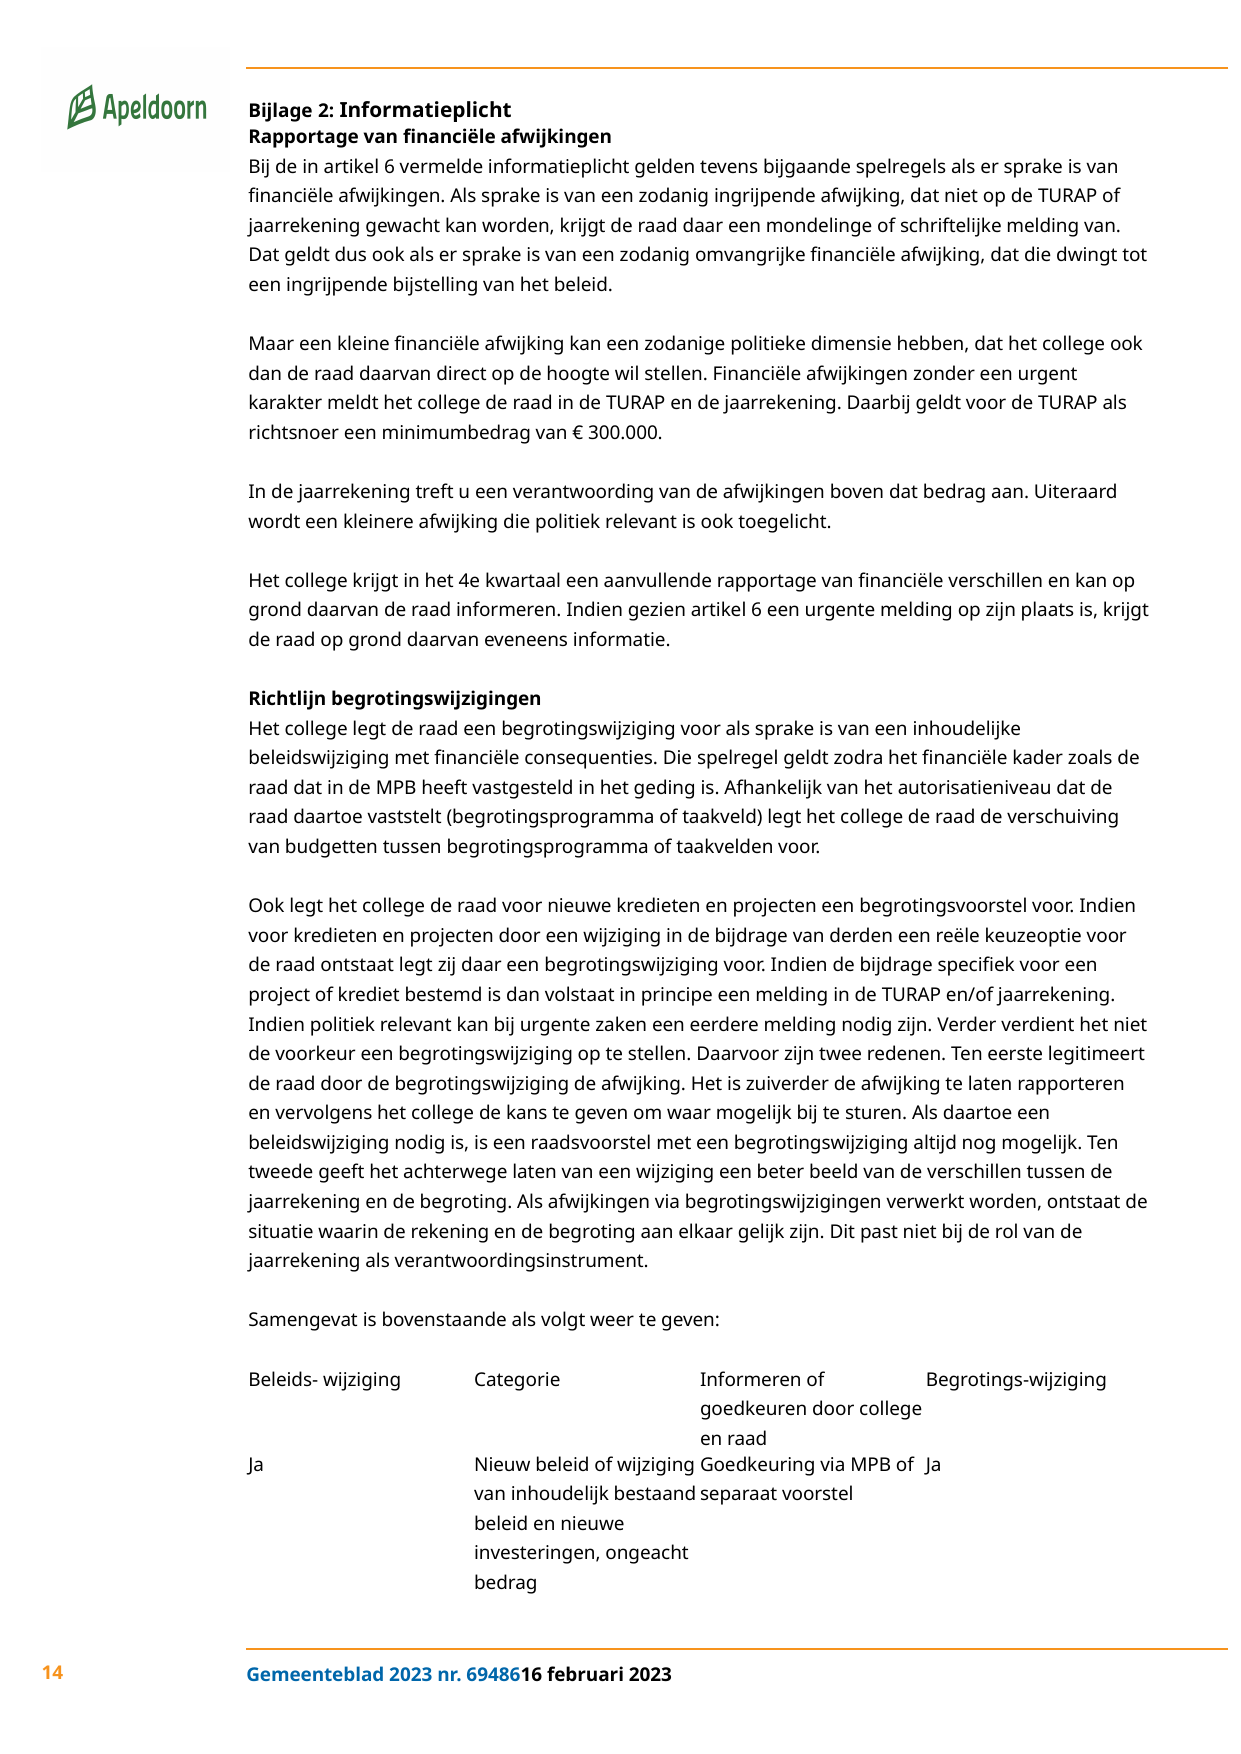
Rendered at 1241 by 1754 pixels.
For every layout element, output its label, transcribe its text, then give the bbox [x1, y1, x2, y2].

text Ook legt het college de raad voor nieuwe kredieten en projecten een begrotingsvoorstel voor. Indien voor kredieten en projecten door een wijziging in de bijdrage van derden een reële keuzeoptie voor de raad ontstaat legt zij daar een begrotingswijziging voor. Indien de bijdrage specifiek voor een project of krediet bestemd is dan volstaat in principe een melding in de TURAP en/of jaarrekening. Indien politiek relevant kan bij urgente zaken een eerdere melding nodig zijn. Verder verdient het niet de voorkeur een begrotingswijziging op te stellen. Daarvoor zijn twee redenen. Ten eerste legitimeert de raad door de begrotingswijziging de afwijking. Het is zuiverder de afwijking te laten rapporteren en vervolgens het college de kans te geven om waar mogelijk bij te sturen. Als daartoe een beleidswijziging nodig is, is een raadsvoorstel met een begrotingswijziging altijd nog mogelijk. Ten tweede geeft het achterwege laten van een wijziging een beter beeld van de verschillen tussen de jaarrekening en de begroting. Als afwijkingen via begrotingswijzigingen verwerkt worden, ontstaat de situatie waarin de rekening en de begroting aan elkaar gelijk zijn. Dit past niet bij de rol van de jaarrekening als verantwoordingsinstrument. [248, 892, 1152, 1273]
text raad daartoe vaststelt (begrotingsprogramma of taakveld) legt het college de raad de verschuiving [248, 804, 1152, 829]
text Rapportage van financiële afwijkingen [248, 123, 1152, 149]
table_cell Ja [926, 1451, 1152, 1595]
text Samengevat is bovenstaande als volgt weer te geven: [248, 1307, 1152, 1332]
table_header Begrotings-wijziging [926, 1366, 1152, 1451]
text Bijlage 2: Informatieplicht [248, 95, 1152, 123]
text grond daarvan de raad informeren. Indien gezien artikel 6 een urgente melding op zijn plaats is, krijgt de raad op grond daarvan eveneens informatie. [248, 597, 1152, 652]
text Bij de in artikel 6 vermelde informatieplicht gelden tevens bijgaande spelregels als er sprake is van financiële afwijkingen. Als sprake is van een zodanig ingrijpende afwijking, dat niet op de TURAP of jaarrekening gewacht kan worden, krijgt de raad daar een mondelinge of schriftelijke melding van. [248, 153, 1152, 238]
table_header Informeren of goedkeuren door college en raad [700, 1366, 926, 1451]
text Het college legt de raad een begrotingswijziging voor als sprake is van een inhoudelijke [248, 715, 1152, 741]
table_cell Ja [248, 1451, 474, 1595]
table_cell Nieuw beleid of wijziging van inhoudelijk bestaand beleid en nieuwe investeringen, ongeacht bedrag [474, 1451, 700, 1595]
text Richtlijn begrotingswijzigingen [248, 685, 1152, 711]
text In de jaarrekening treft u een verantwoording van de afwijkingen boven dat bedrag aan. Uiteraard wordt een kleinere afwijking die politiek relevant is ook toegelicht. [248, 478, 1152, 534]
table_header Categorie [474, 1366, 700, 1451]
picture [41, 47, 231, 172]
text Het college krijgt in het 4e kwartaal een aanvullende rapportage van financiële verschillen en kan op [248, 567, 1152, 593]
text raad dat in de MPB heeft vastgesteld in het geding is. Afhankelijk van het autorisatieniveau dat de [248, 774, 1152, 800]
text Dat geldt dus ook als er sprake is van een zodanig omvangrijke financiële afwijking, dat die dwingt tot een ingrijpende bijstelling van het beleid. [248, 242, 1152, 297]
text beleidswijziging met financiële consequenties. Die spelregel geldt zodra het financiële kader zoals de [248, 744, 1152, 770]
table_header Beleids- wijziging [248, 1366, 474, 1451]
text Maar een kleine financiële afwijking kan een zodanige politieke dimensie hebben, dat het college ook dan de raad daarvan direct op de hoogte wil stellen. Financiële afwijkingen zonder een urgent karakter meldt het college de raad in de TURAP en de jaarrekening. Daarbij geldt voor de TURAP als richtsnoer een minimumbedrag van € 300.000. [248, 330, 1152, 445]
table_cell Goedkeuring via MPB of separaat voorstel [700, 1451, 926, 1595]
text van budgetten tussen begrotingsprogramma of taakvelden voor. [248, 833, 1152, 859]
